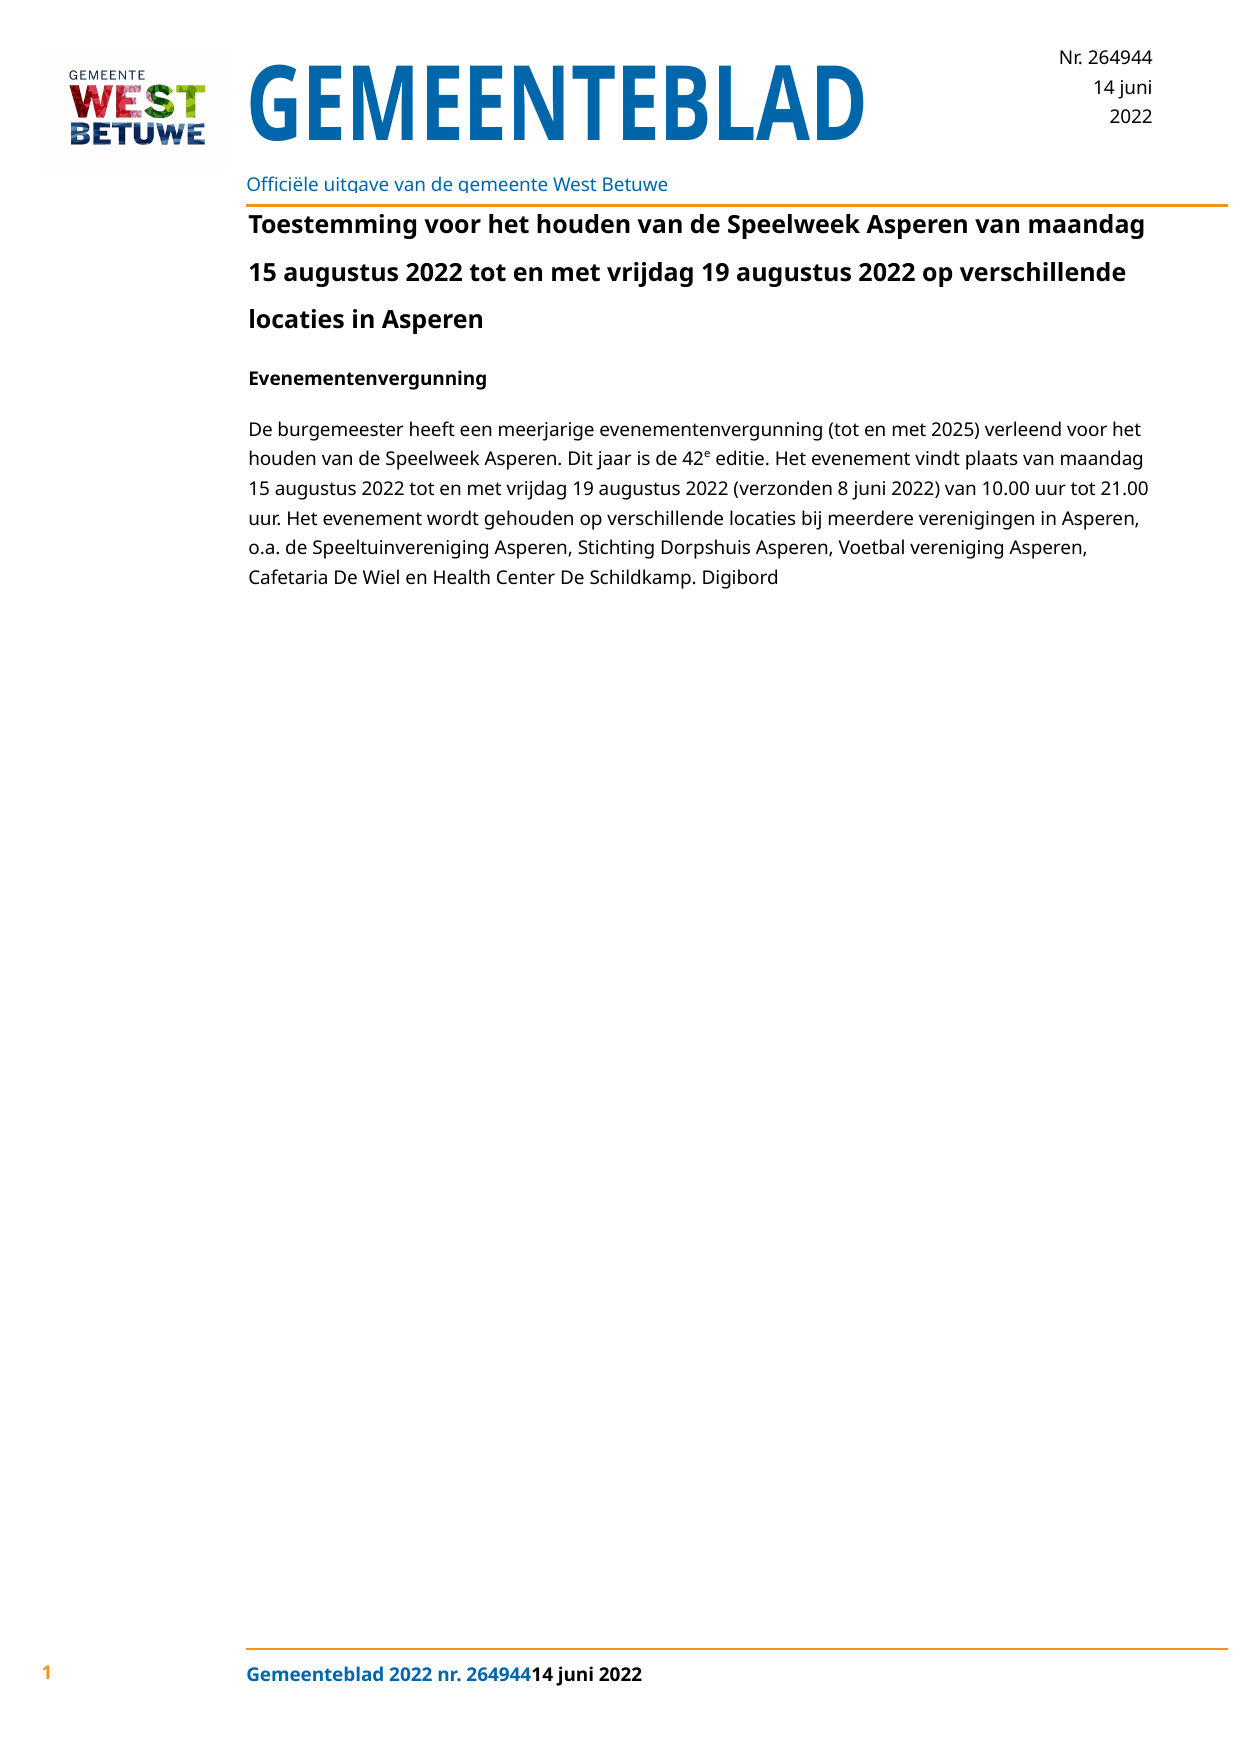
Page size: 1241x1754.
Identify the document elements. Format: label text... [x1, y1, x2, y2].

picture [41, 47, 231, 172]
text De burgemeester heeft een meerjarige evenementenvergunning (tot en met 2025) verleend voor het houden van de Speelweek Asperen. Dit jaar is de 42e editie. Het evenement vindt plaats van maandag 15 augustus 2022 tot en met vrijdag 19 augustus 2022 (verzonden 8 juni 2022) van 10.00 uur tot 21.00 uur. Het evenement wordt gehouden op verschillende locaties bij meerdere verenigingen in Asperen, o.a. de Speeltuinvereniging Asperen, Stichting Dorpshuis Asperen, Voetbal vereniging Asperen, Cafetaria De Wiel en Health Center De Schildkamp. Digibord [248, 416, 1152, 589]
text Toestemming voor het houden van de Speelweek Asperen van maandag 15 augustus 2022 tot en met vrijdag 19 augustus 2022 op verschillende locaties in Asperen [248, 207, 1152, 336]
text Evenementenvergunning [248, 366, 1152, 391]
